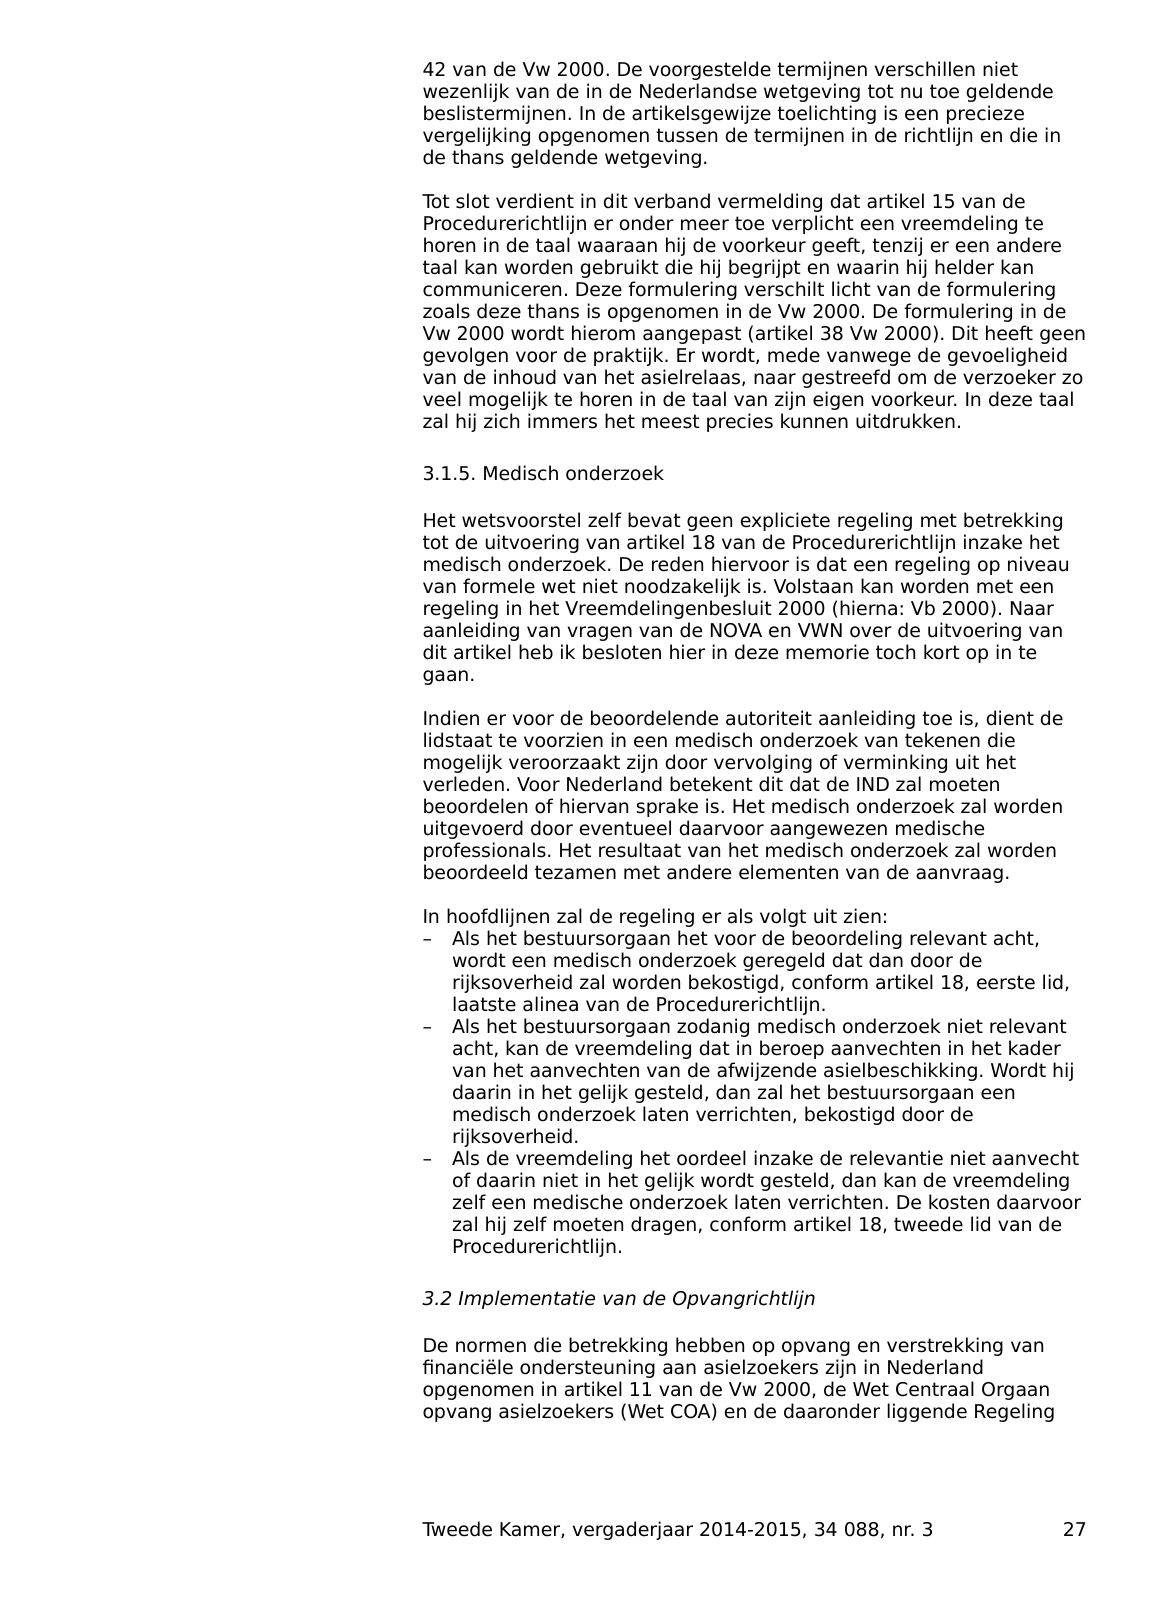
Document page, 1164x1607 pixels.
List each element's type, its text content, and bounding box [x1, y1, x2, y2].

text Het wetsvoorstel zelf bevat geen expliciete regeling met betrekking tot de uitvoering van artikel 18 van de Procedurerichtlijn inzake het medisch onderzoek. De reden hiervoor is dat een regeling op niveau van formele wet niet noodzakelijk is. Volstaan kan worden met een regeling in het Vreemdelingenbesluit 2000 (hierna: Vb 2000). Naar aanleiding van vragen van de NOVA en VWN over de uitvoering van dit artikel heb ik besloten hier in deze memorie toch kort op in te gaan. [422, 510, 1087, 686]
text De normen die betrekking hebben op opvang en verstrekking van financiële ondersteuning aan asielzoekers zijn in Nederland opgenomen in artikel 11 van de Vw 2000, de Wet Centraal Orgaan opvang asielzoekers (Wet COA) en de daaronder liggende Regeling [422, 1334, 1087, 1422]
text 42 van de Vw 2000. De voorgestelde termijnen verschillen niet wezenlijk van de in de Nederlandse wetgeving tot nu toe geldende beslistermijnen. In de artikelsgewijze toelichting is een precieze vergelijking opgenomen tussen de termijnen in de richtlijn en die in de thans geldende wetgeving. [422, 59, 1087, 169]
text – Als de vreemdeling het oordeel inzake de relevantie niet aanvecht of daarin niet in het gelijk wordt gesteld, dan kan de vreemdeling zelf een medische onderzoek laten verrichten. De kosten daarvoor zal hij zelf moeten dragen, conform artikel 18, tweede lid van de Procedurerichtlijn. [422, 1148, 1087, 1258]
subtitle 3.1.5. Medisch onderzoek [422, 463, 1087, 485]
text In hoofdlijnen zal de regeling er als volgt uit zien: [422, 906, 1087, 928]
text Indien er voor de beoordelende autoriteit aanleiding toe is, dient de lidstaat te voorzien in een medisch onderzoek van tekenen die mogelijk veroorzaakt zijn door vervolging of verminking uit het verleden. Voor Nederland betekent dit dat de IND zal moeten beoordelen of hiervan sprake is. Het medisch onderzoek zal worden uitgevoerd door eventueel daarvoor aangewezen medische professionals. Het resultaat van het medisch onderzoek zal worden beoordeeld tezamen met andere elementen van de aanvraag. [422, 708, 1087, 884]
text – Als het bestuursorgaan het voor de beoordeling relevant acht, wordt een medisch onderzoek geregeld dat dan door de rijksoverheid zal worden bekostigd, conform artikel 18, eerste lid, laatste alinea van de Procedurerichtlijn. [422, 928, 1087, 1016]
subtitle 3.2 Implementatie van de Opvangrichtlijn [422, 1288, 1087, 1309]
text Tot slot verdient in dit verband vermelding dat artikel 15 van de Procedurerichtlijn er onder meer toe verplicht een vreemdeling te horen in de taal waaraan hij de voorkeur geeft, tenzij er een andere taal kan worden gebruikt die hij begrijpt en waarin hij helder kan communiceren. Deze formulering verschilt licht van de formulering zoals deze thans is opgenomen in de Vw 2000. De formulering in de Vw 2000 wordt hierom aangepast (artikel 38 Vw 2000). Dit heeft geen gevolgen voor de praktijk. Er wordt, mede vanwege de gevoeligheid van de inhoud van het asielrelaas, naar gestreefd om de verzoeker zo veel mogelijk te horen in de taal van zijn eigen voorkeur. In deze taal zal hij zich immers het meest precies kunnen uitdrukken. [422, 191, 1087, 433]
text – Als het bestuursorgaan zodanig medisch onderzoek niet relevant acht, kan de vreemdeling dat in beroep aanvechten in het kader van het aanvechten van de afwijzende asielbeschikking. Wordt hij daarin in het gelijk gesteld, dan zal het bestuursorgaan een medisch onderzoek laten verrichten, bekostigd door de rijksoverheid. [422, 1016, 1087, 1148]
